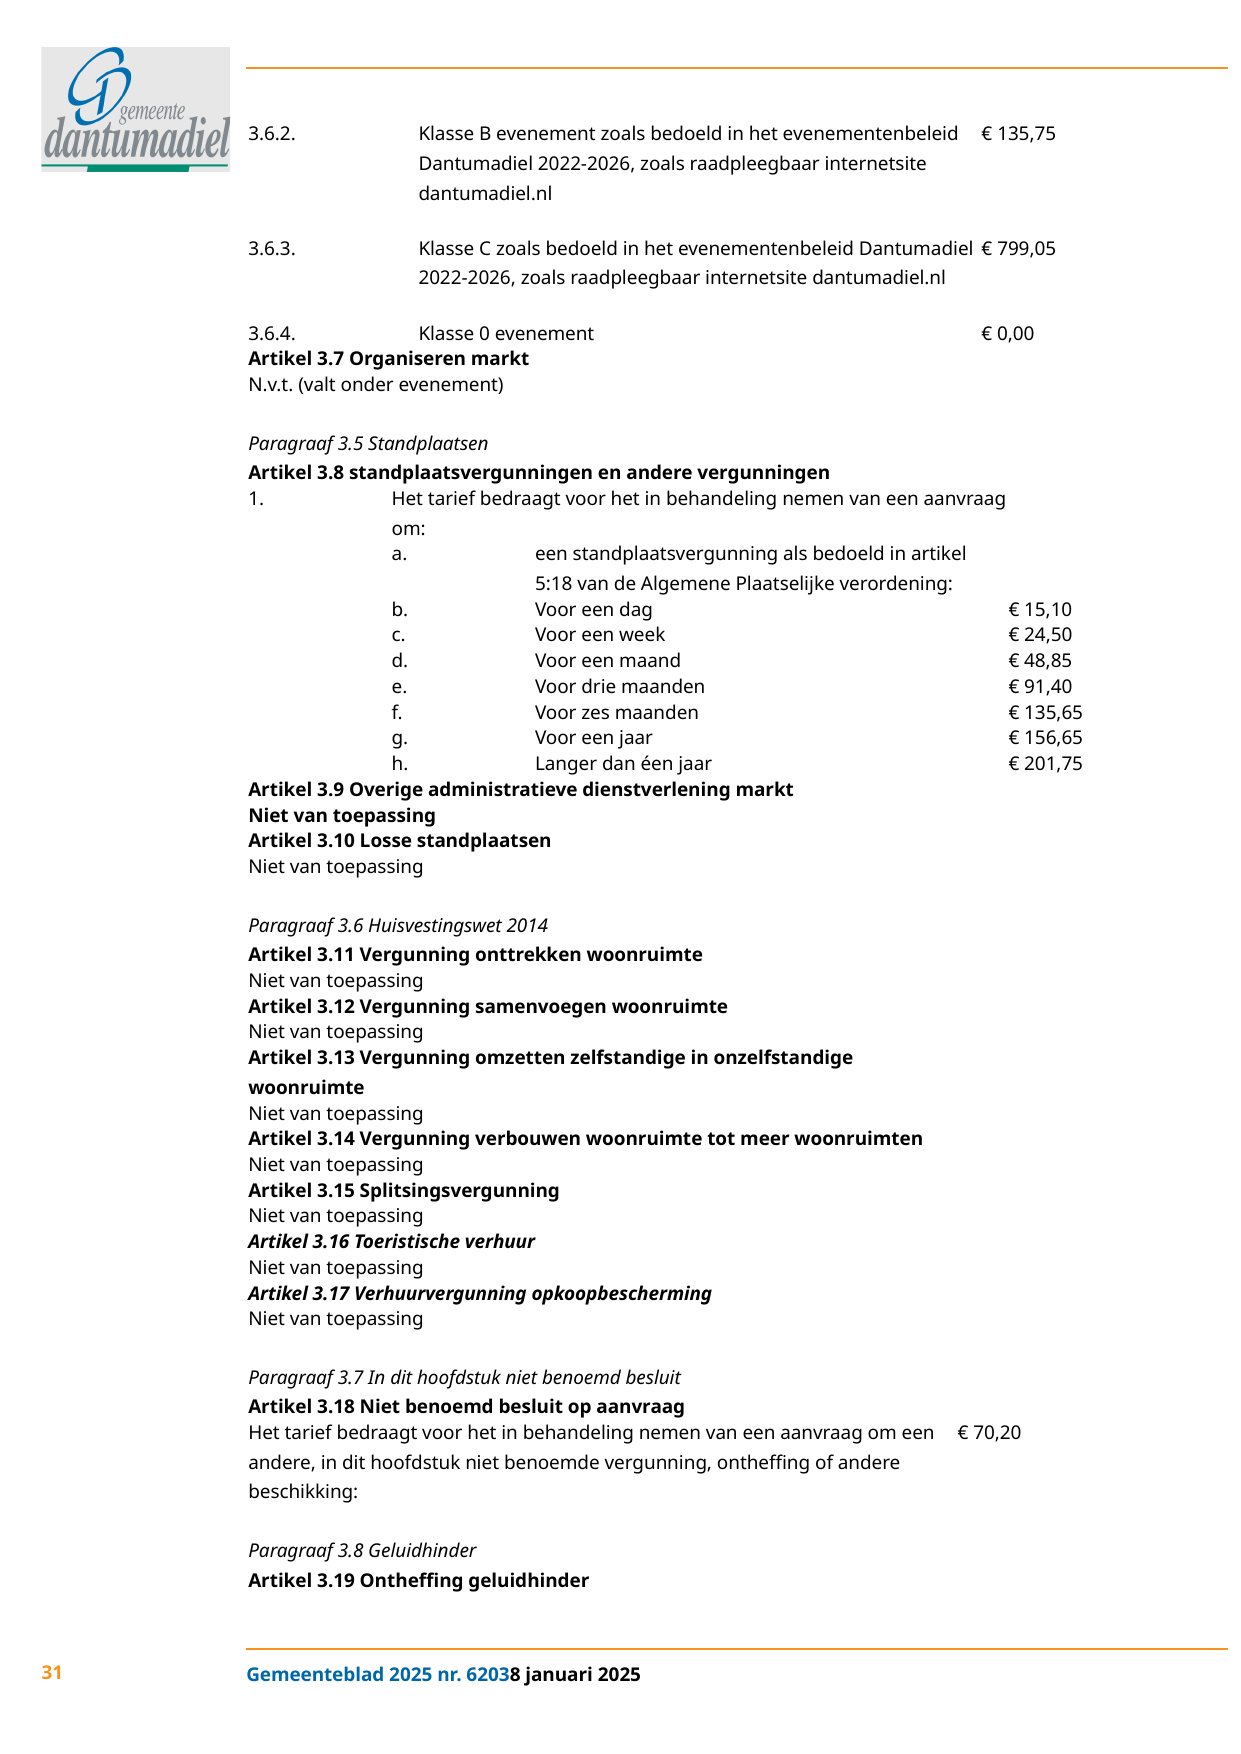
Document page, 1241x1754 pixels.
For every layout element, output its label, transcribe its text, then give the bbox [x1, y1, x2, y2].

table_cell Klasse 0 evenement [418, 320, 981, 346]
table_cell N.v.t. (valt onder evenement) [248, 371, 981, 397]
table_cell Voor een dag [535, 596, 1008, 622]
table_cell [248, 699, 391, 724]
table_cell [958, 1177, 1152, 1203]
table_cell [1008, 828, 1152, 853]
table_cell € 135,75 [981, 121, 1152, 235]
table_cell Artikel 3.16 Toeristische verhuur [248, 1228, 957, 1254]
table_cell een standplaatsvergunning als bedoeld in artikel 5:18 van de Algemene Plaatselijke verordening: [535, 541, 1008, 596]
table_cell [248, 95, 418, 121]
table_cell Artikel 3.7 Organiseren markt [248, 346, 981, 371]
table_cell [248, 622, 391, 647]
table_cell € 70,20 [958, 1420, 1152, 1504]
table_cell [1008, 485, 1152, 541]
table_header Artikel 3.18 Niet benoemd besluit op aanvraag [248, 1394, 957, 1419]
table_cell [248, 725, 391, 750]
table_cell [958, 1280, 1152, 1306]
table_cell Niet van toepassing [248, 1019, 957, 1044]
table_cell [958, 993, 1152, 1019]
table_cell 3.6.3. [248, 235, 418, 320]
table_header [958, 1567, 1152, 1593]
table_cell [958, 1044, 1152, 1100]
table_cell Klasse C zoals bedoeld in het evenementenbeleid Dantumadiel 2022-2026, zoals raadpleegbaar internetsite dantumadiel.nl [418, 235, 981, 320]
table_cell c. [391, 622, 535, 647]
table_cell [958, 1306, 1152, 1331]
table_cell [958, 1203, 1152, 1228]
table_cell Artikel 3.9 Overige administratieve dienstverlening markt [248, 776, 1008, 802]
table_cell Voor een maand [535, 648, 1008, 673]
table_cell [1008, 802, 1152, 827]
table_cell [958, 1228, 1152, 1254]
table_cell [958, 1019, 1152, 1044]
table_cell [981, 346, 1152, 371]
table_cell [248, 648, 391, 673]
table_cell Voor een week [535, 622, 1008, 647]
table_header Artikel 3.11 Vergunning onttrekken woonruimte [248, 941, 957, 967]
table_cell [958, 967, 1152, 993]
table_cell h. [391, 750, 535, 776]
table_cell Artikel 3.14 Vergunning verbouwen woonruimte tot meer woonruimten [248, 1125, 957, 1151]
table_cell Klasse B evenement zoals bedoeld in het evenementenbeleid Dantumadiel 2022-2026, zoals raadpleegbaar internetsite dantumadiel.nl [418, 121, 981, 235]
table_cell Artikel 3.13 Vergunning omzetten zelfstandige in onzelfstandige woonruimte [248, 1044, 957, 1100]
table_cell Langer dan éen jaar [535, 750, 1008, 776]
text Paragraaf 3.6 Huisvestingswet 2014 [248, 912, 1152, 937]
table_cell € 48,85 [1008, 648, 1152, 673]
table_cell € 135,65 [1008, 699, 1152, 724]
table_cell € 0,00 [981, 320, 1152, 346]
table_cell Niet van toepassing [248, 1151, 957, 1177]
table_cell Voor drie maanden [535, 673, 1008, 699]
table_cell a. [391, 541, 535, 596]
table_cell [248, 673, 391, 699]
table_cell [1008, 853, 1152, 879]
table_cell [958, 1151, 1152, 1177]
table_cell € 15,10 [1008, 596, 1152, 622]
table_header Artikel 3.19 Ontheffing geluidhinder [248, 1567, 957, 1593]
table_cell Niet van toepassing [248, 853, 1008, 879]
table_cell [958, 1100, 1152, 1125]
table_cell [248, 596, 391, 622]
table_cell [248, 541, 391, 596]
table_cell Artikel 3.12 Vergunning samenvoegen woonruimte [248, 993, 957, 1019]
table_cell Het tarief bedraagt voor het in behandeling nemen van een aanvraag om een andere, in dit hoofdstuk niet benoemde vergunning, ontheffing of andere beschikking: [248, 1420, 957, 1504]
table_cell [418, 95, 981, 121]
table_cell [248, 750, 391, 776]
table_cell 3.6.4. [248, 320, 418, 346]
text Paragraaf 3.7 In dit hoofdstuk niet benoemd besluit [248, 1364, 1152, 1390]
table_cell Niet van toepassing [248, 967, 957, 993]
table_cell [1008, 776, 1152, 802]
table_cell Niet van toepassing [248, 1100, 957, 1125]
table_header [958, 941, 1152, 967]
table_cell € 799,05 [981, 235, 1152, 320]
table_cell € 201,75 [1008, 750, 1152, 776]
table_cell Niet van toepassing [248, 1306, 957, 1331]
table_cell 1. [248, 485, 391, 541]
text Paragraaf 3.8 Geluidhinder [248, 1537, 1152, 1563]
table_cell € 156,65 [1008, 725, 1152, 750]
table_header [1008, 460, 1152, 485]
table_cell Niet van toepassing [248, 1203, 957, 1228]
table_cell 3.6.2. [248, 121, 418, 235]
table_cell Artikel 3.10 Losse standplaatsen [248, 828, 1008, 853]
table_cell € 24,50 [1008, 622, 1152, 647]
table_cell f. [391, 699, 535, 724]
table_cell [981, 371, 1152, 397]
table_cell Artikel 3.15 Splitsingsvergunning [248, 1177, 957, 1203]
table_header Artikel 3.8 standplaatsvergunningen en andere vergunningen [248, 460, 1008, 485]
table_cell Het tarief bedraagt voor het in behandeling nemen van een aanvraag om: [391, 485, 1008, 541]
table_header [958, 1394, 1152, 1419]
table_cell Niet van toepassing [248, 802, 1008, 827]
table_cell Artikel 3.17 Verhuurvergunning opkoopbescherming [248, 1280, 957, 1306]
table_cell [958, 1254, 1152, 1280]
table_cell e. [391, 673, 535, 699]
table_cell Voor zes maanden [535, 699, 1008, 724]
table_cell [981, 95, 1152, 121]
table_cell € 91,40 [1008, 673, 1152, 699]
picture [41, 47, 231, 172]
table_cell d. [391, 648, 535, 673]
table_cell Voor een jaar [535, 725, 1008, 750]
table_cell Niet van toepassing [248, 1254, 957, 1280]
table_cell b. [391, 596, 535, 622]
text Paragraaf 3.5 Standplaatsen [248, 430, 1152, 456]
table_cell [958, 1125, 1152, 1151]
table_cell g. [391, 725, 535, 750]
table_cell [1008, 541, 1152, 596]
